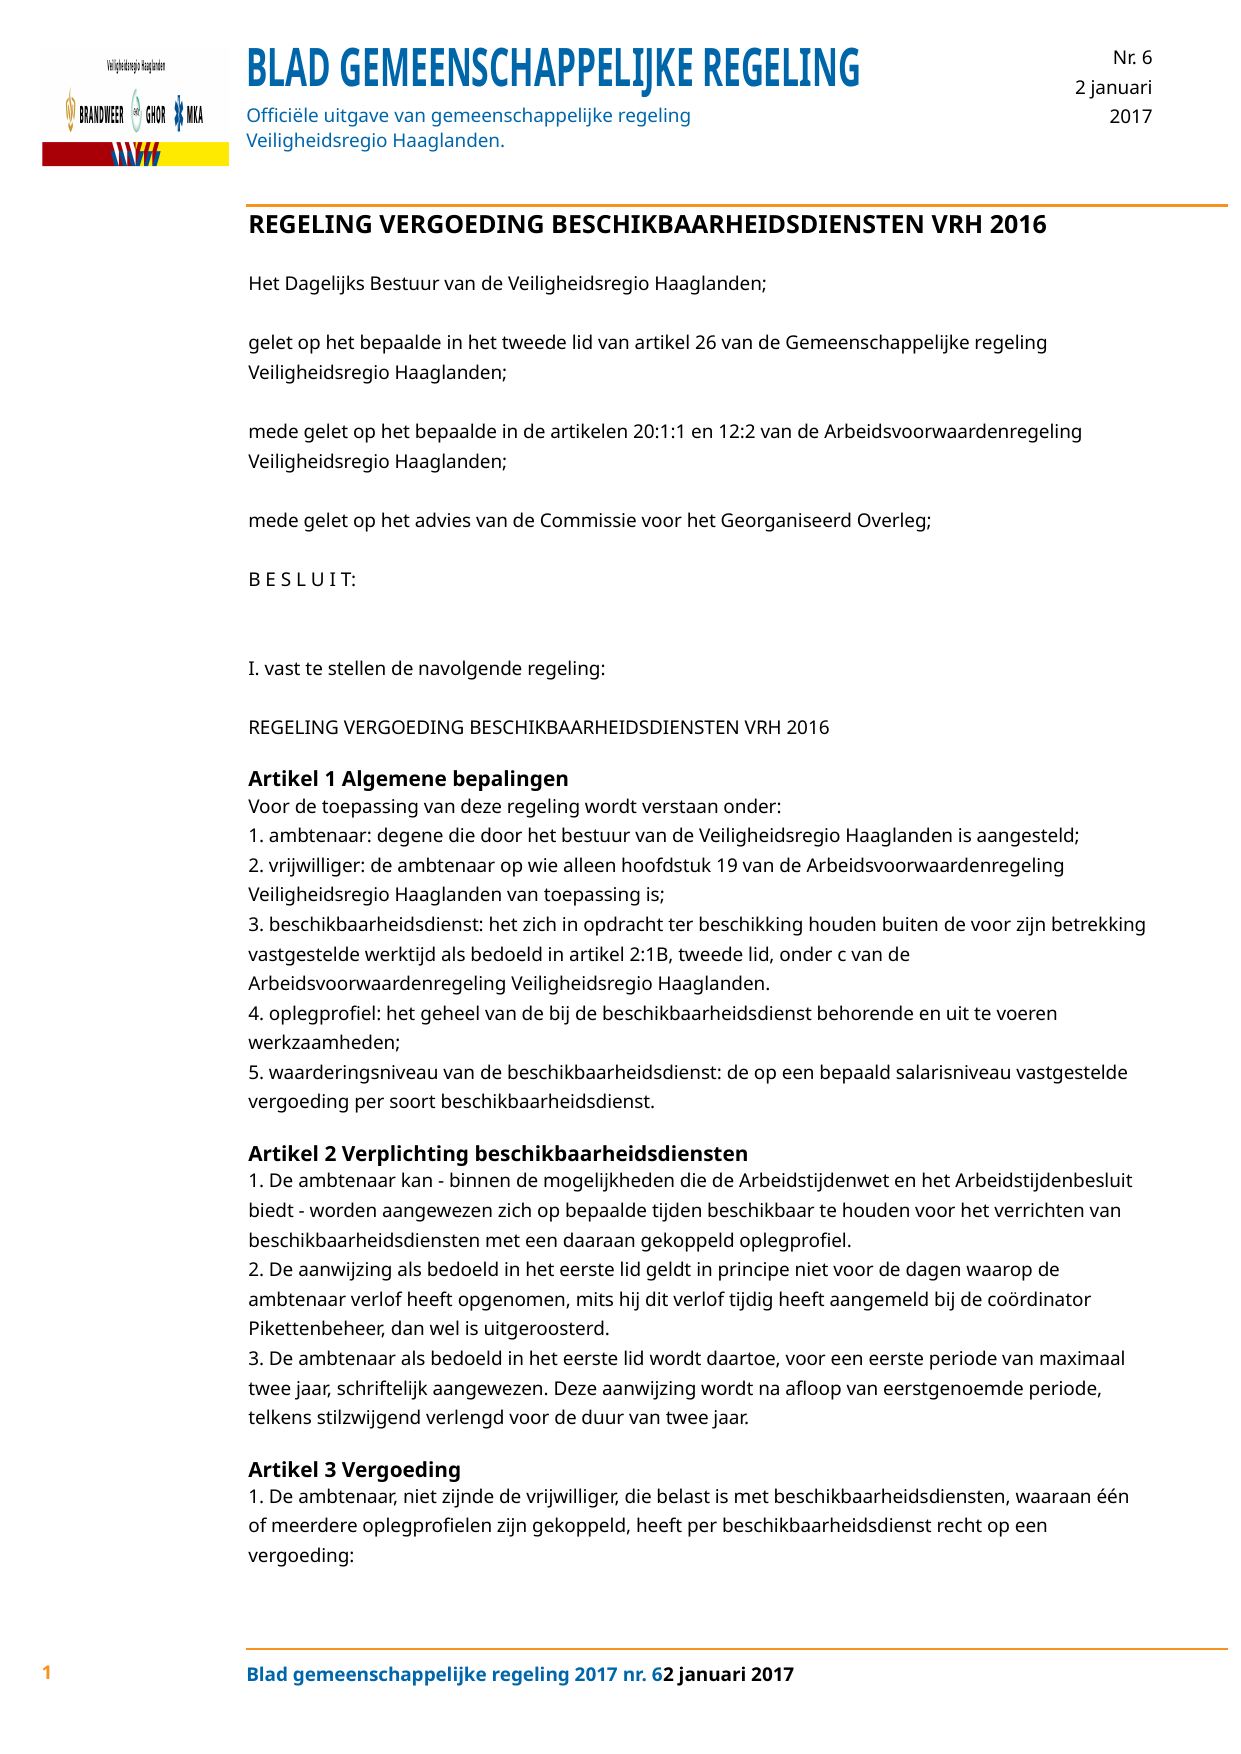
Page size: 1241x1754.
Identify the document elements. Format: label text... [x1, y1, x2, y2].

text mede gelet op het bepaalde in de artikelen 20:1:1 en 12:2 van de Arbeidsvoorwaardenregeling Veiligheidsregio Haaglanden; [248, 418, 1152, 473]
text 4. oplegprofiel: het geheel van de bij de beschikbaarheidsdienst behorende en uit te voeren werkzaamheden; [248, 1000, 1152, 1055]
text gelet op het bepaalde in het tweede lid van artikel 26 van de Gemeenschappelijke regeling Veiligheidsregio Haaglanden; [248, 329, 1152, 385]
text 1. De ambtenaar, niet zijnde de vrijwilliger, die belast is met beschikbaarheidsdiensten, waaraan één of meerdere oplegprofielen zijn gekoppeld, heeft per beschikbaarheidsdienst recht op een vergoeding: [248, 1483, 1152, 1568]
text I. vast te stellen de navolgende regeling: [248, 655, 1152, 681]
text 2. vrijwilliger: de ambtenaar op wie alleen hoofdstuk 19 van de Arbeidsvoorwaardenregeling Veiligheidsregio Haaglanden van toepassing is; [248, 852, 1152, 907]
text Voor de toepassing van deze regeling wordt verstaan onder: [248, 793, 1152, 819]
text 1. De ambtenaar kan - binnen de mogelijkheden die de Arbeidstijdenwet en het Arbeidstijdenbesluit biedt - worden aangewezen zich op bepaalde tijden beschikbaar te houden voor het verrichten van beschikbaarheidsdiensten met een daaraan gekoppeld oplegprofiel. [248, 1168, 1152, 1252]
text B E S L U I T: [248, 566, 1152, 592]
text REGELING VERGOEDING BESCHIKBAARHEIDSDIENSTEN VRH 2016 [248, 714, 1152, 740]
picture [41, 47, 231, 172]
text Artikel 1 Algemene bepalingen [248, 764, 1152, 793]
text REGELING VERGOEDING BESCHIKBAARHEIDSDIENSTEN VRH 2016 [248, 207, 1152, 241]
text Het Dagelijks Bestuur van de Veiligheidsregio Haaglanden; [248, 270, 1152, 296]
text Artikel 2 Verplichting beschikbaarheidsdiensten [248, 1139, 1152, 1168]
text 5. waarderingsniveau van de beschikbaarheidsdienst: de op een bepaald salarisniveau vastgestelde vergoeding per soort beschikbaarheidsdienst. [248, 1059, 1152, 1114]
text mede gelet op het advies van de Commissie voor het Georganiseerd Overleg; [248, 507, 1152, 533]
text Artikel 3 Vergoeding [248, 1455, 1152, 1483]
text 3. beschikbaarheidsdienst: het zich in opdracht ter beschikking houden buiten de voor zijn betrekking vastgestelde werktijd als bedoeld in artikel 2:1B, tweede lid, onder c van de Arbeidsvoorwaardenregeling Veiligheidsregio Haaglanden. [248, 911, 1152, 996]
text 1. ambtenaar: degene die door het bestuur van de Veiligheidsregio Haaglanden is aangesteld; [248, 822, 1152, 848]
text 3. De ambtenaar als bedoeld in het eerste lid wordt daartoe, voor een eerste periode van maximaal twee jaar, schriftelijk aangewezen. Deze aanwijzing wordt na afloop van eerstgenoemde periode, telkens stilzwijgend verlengd voor de duur van twee jaar. [248, 1345, 1152, 1430]
text 2. De aanwijzing als bedoeld in het eerste lid geldt in principe niet voor de dagen waarop de ambtenaar verlof heeft opgenomen, mits hij dit verlof tijdig heeft aangemeld bij de coördinator Pikettenbeheer, dan wel is uitgeroosterd. [248, 1256, 1152, 1341]
